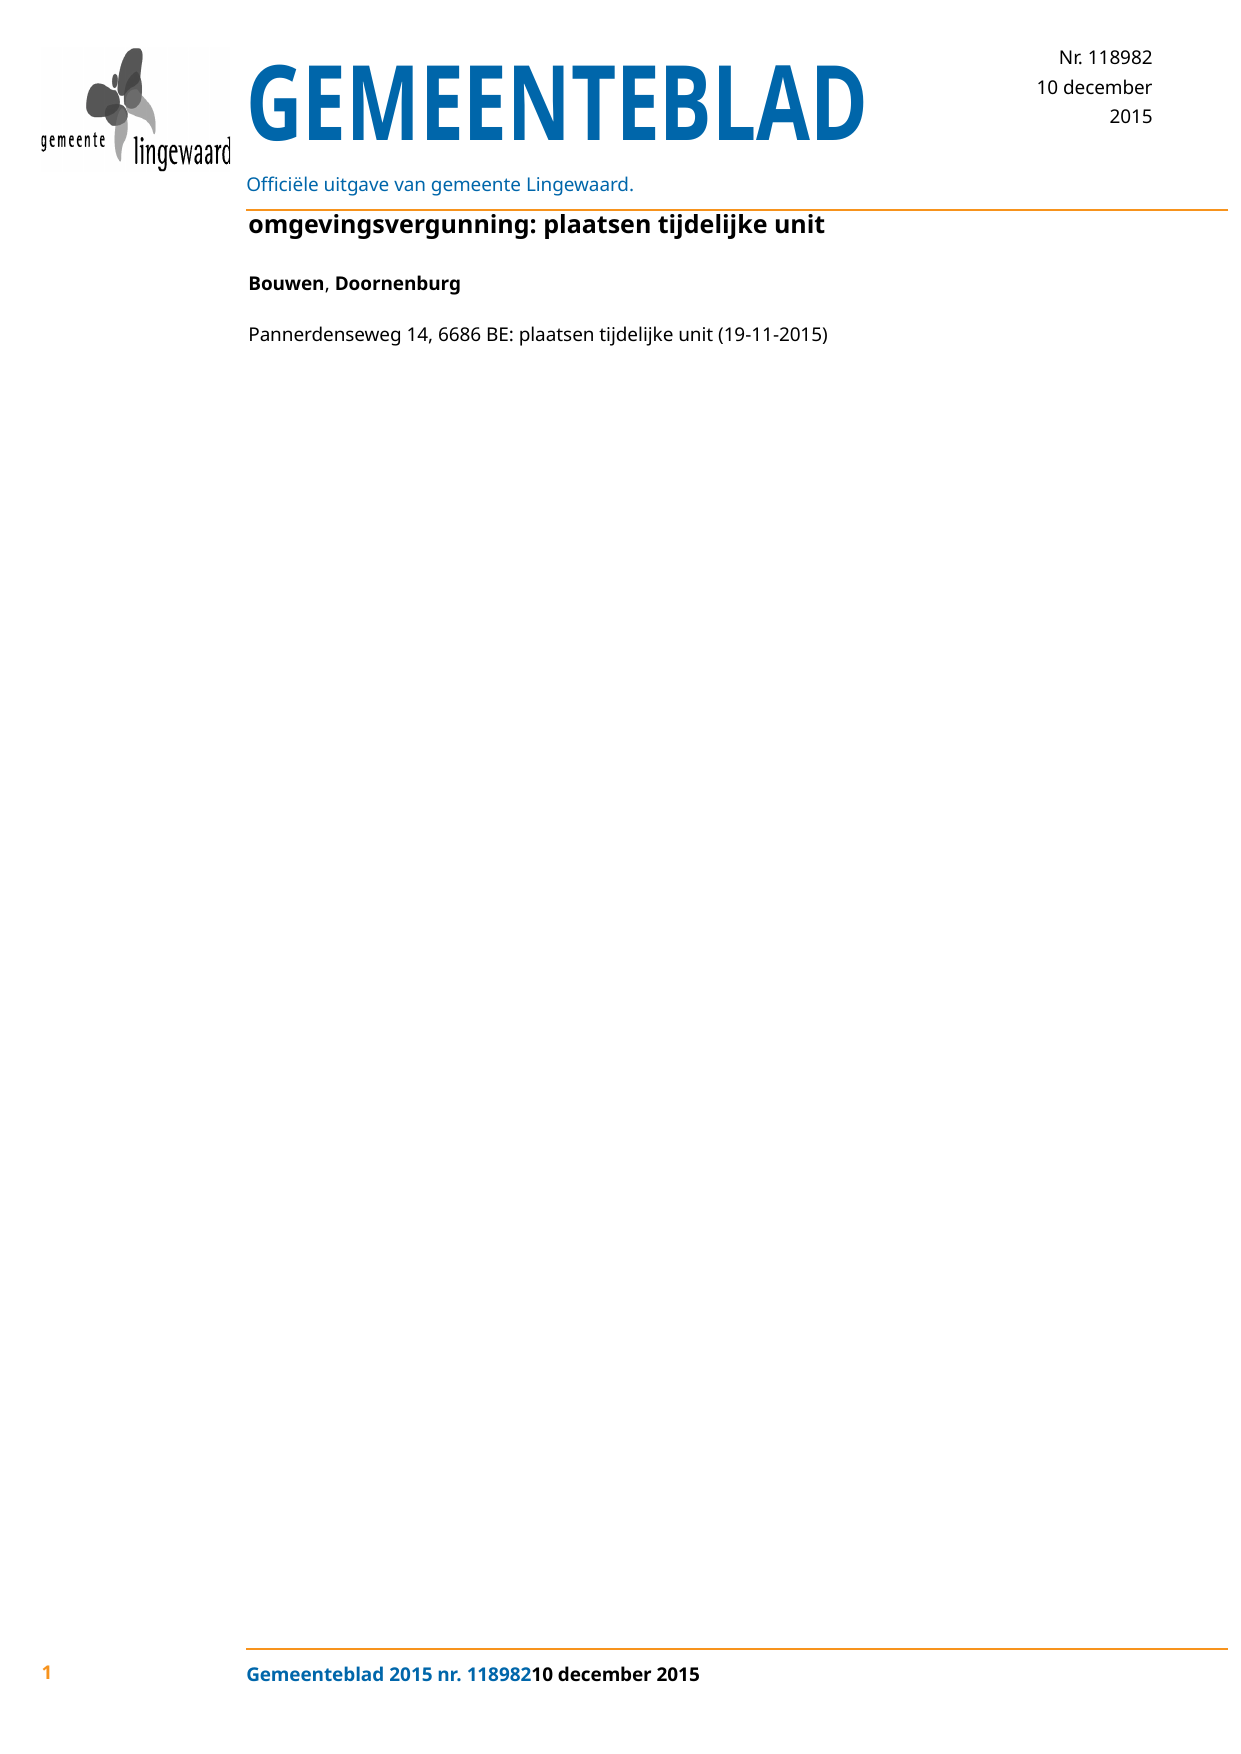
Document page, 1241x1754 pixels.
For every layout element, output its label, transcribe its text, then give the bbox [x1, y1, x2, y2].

picture [41, 47, 231, 172]
text Pannerdenseweg 14, 6686 BE: plaatsen tijdelijke unit (19-11-2015) [248, 321, 1152, 346]
text omgevingsvergunning: plaatsen tijdelijke unit [248, 211, 1152, 241]
text Bouwen, Doornenburg [248, 270, 1152, 296]
